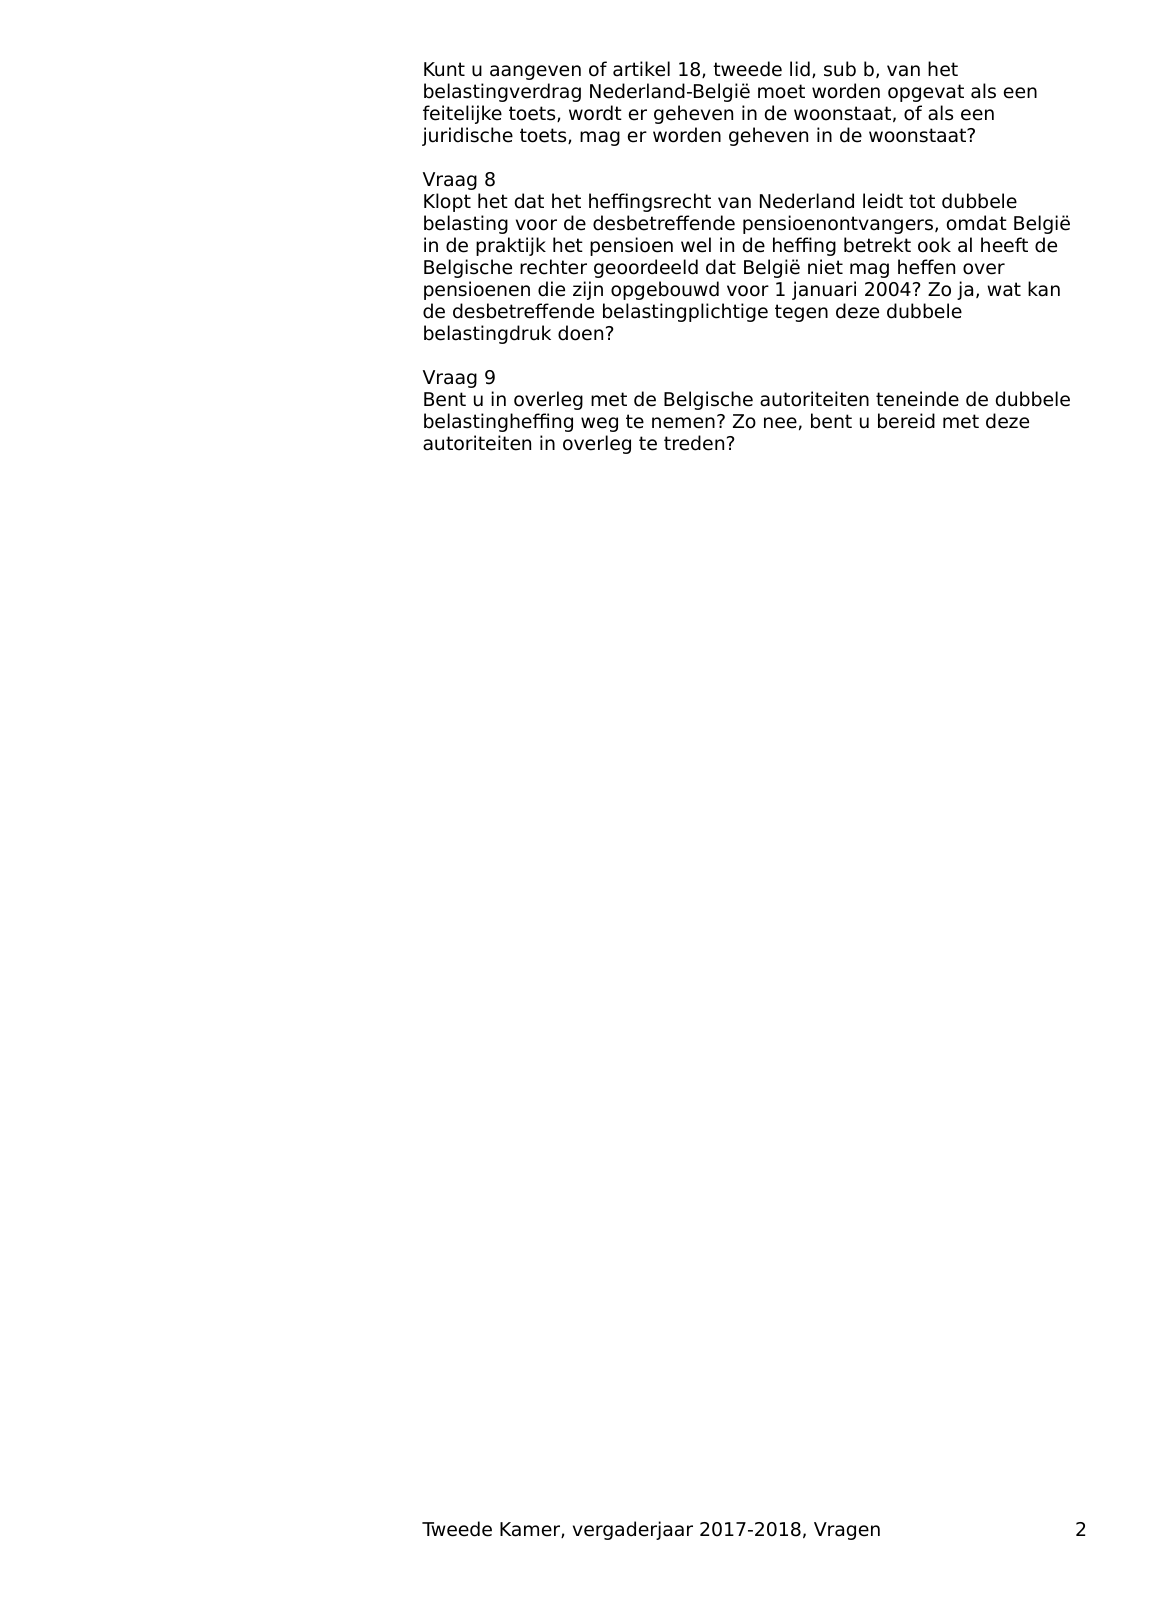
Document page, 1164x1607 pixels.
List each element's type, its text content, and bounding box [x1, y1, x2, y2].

text Vraag 8 [422, 169, 1087, 191]
text Kunt u aangeven of artikel 18, tweede lid, sub b, van het belastingverdrag Nederland-België moet worden opgevat als een feitelijke toets, wordt er geheven in de woonstaat, of als een juridische toets, mag er worden geheven in de woonstaat? [422, 59, 1087, 147]
text Bent u in overleg met de Belgische autoriteiten teneinde de dubbele belastingheffing weg te nemen? Zo nee, bent u bereid met deze autoriteiten in overleg te treden? [422, 389, 1087, 455]
text Klopt het dat het heffingsrecht van Nederland leidt tot dubbele belasting voor de desbetreffende pensioenontvangers, omdat België in de praktijk het pensioen wel in de heffing betrekt ook al heeft de Belgische rechter geoordeeld dat België niet mag heffen over pensioenen die zijn opgebouwd voor 1 januari 2004? Zo ja, wat kan de desbetreffende belastingplichtige tegen deze dubbele belastingdruk doen? [422, 191, 1087, 345]
text Vraag 9 [422, 367, 1087, 389]
